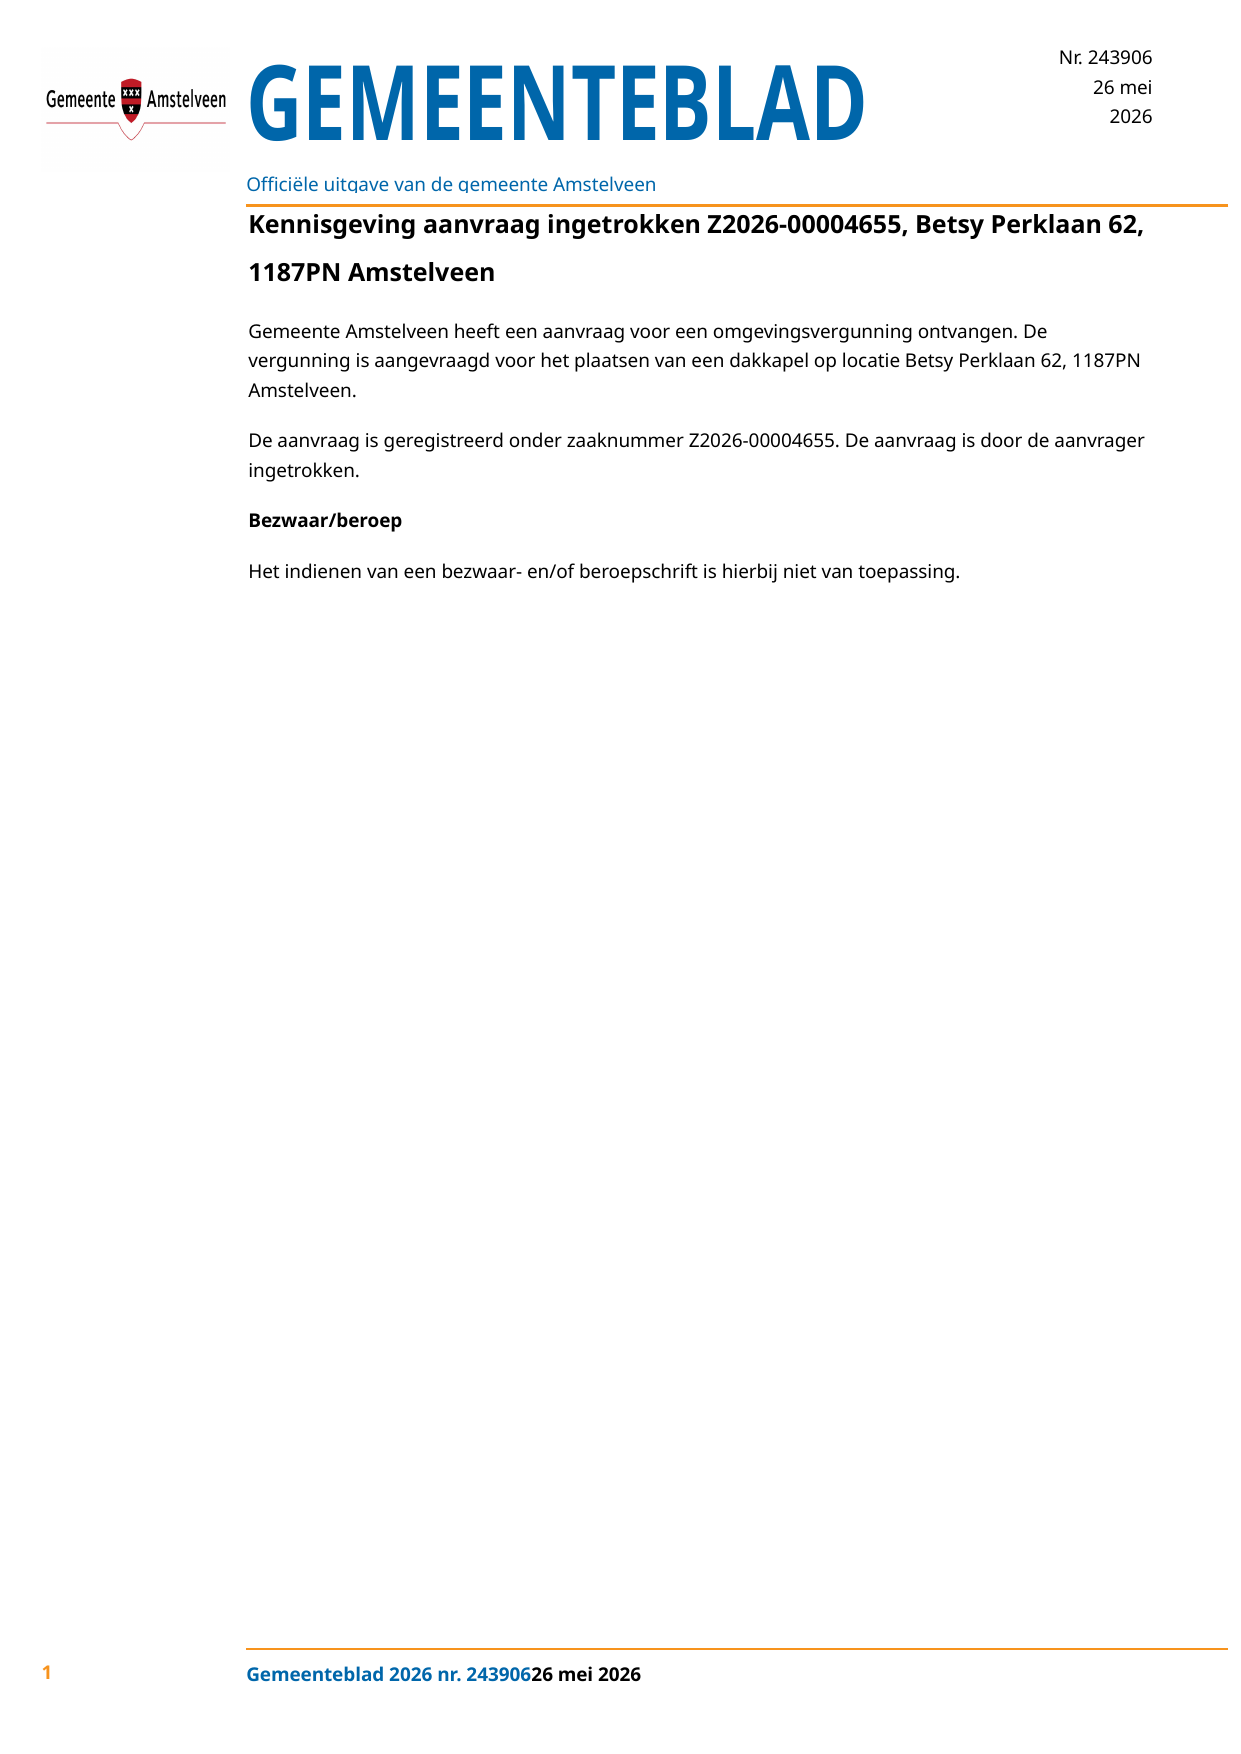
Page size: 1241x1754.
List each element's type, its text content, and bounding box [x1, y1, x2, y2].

text Het indienen van een bezwaar- en/of beroepschrift is hierbij niet van toepassing. [248, 558, 1152, 584]
text De aanvraag is geregistreerd onder zaaknummer Z2026-00004655. De aanvraag is door de aanvrager ingetrokken. [248, 427, 1152, 483]
text Kennisgeving aanvraag ingetrokken Z2026-00004655, Betsy Perklaan 62, 1187PN Amstelveen [248, 207, 1152, 288]
text Gemeente Amstelveen heeft een aanvraag voor een omgevingsvergunning ontvangen. De vergunning is aangevraagd voor het plaatsen van een dakkapel op locatie Betsy Perklaan 62, 1187PN Amstelveen. [248, 318, 1152, 403]
picture [41, 47, 231, 172]
text Bezwaar/beroep [248, 507, 1152, 533]
